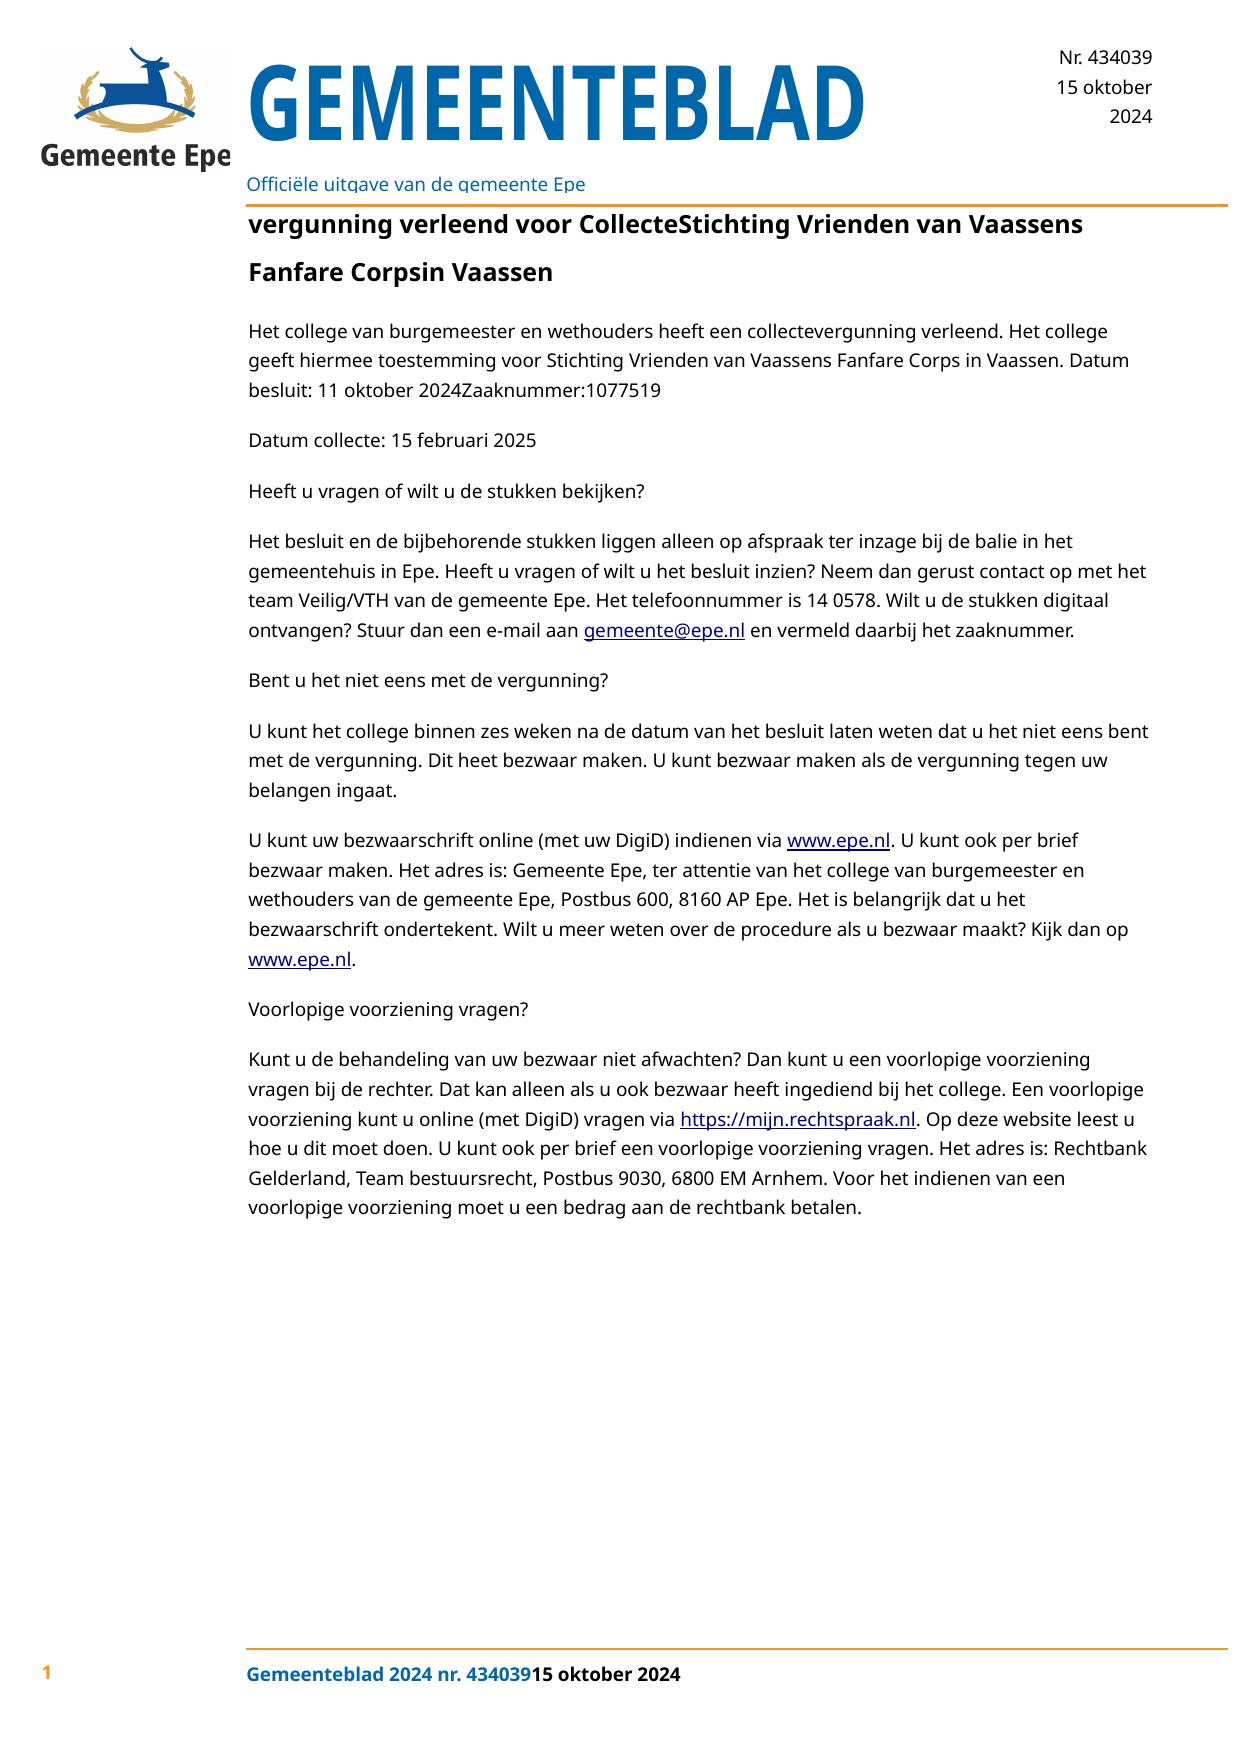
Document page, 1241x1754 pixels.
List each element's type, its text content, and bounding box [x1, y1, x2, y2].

text Datum collecte: 15 februari 2025 [248, 427, 1152, 453]
text Het college van burgemeester en wethouders heeft een collectevergunning verleend. Het college geeft hiermee toestemming voor Stichting Vrienden van Vaassens Fanfare Corps in Vaassen. Datum besluit: 11 oktober 2024Zaaknummer:1077519 [248, 318, 1152, 403]
text Het besluit en de bijbehorende stukken liggen alleen op afspraak ter inzage bij de balie in het gemeentehuis in Epe. Heeft u vragen of wilt u het besluit inzien? Neem dan gerust contact op met het team Veilig/VTH van de gemeente Epe. Het telefoonnummer is 14 0578. Wilt u de stukken digitaal ontvangen? Stuur dan een e-mail aan gemeente@epe.nl en vermeld daarbij het zaaknummer. [248, 528, 1152, 643]
text U kunt het college binnen zes weken na de datum van het besluit laten weten dat u het niet eens bent met de vergunning. Dit heet bezwaar maken. U kunt bezwaar maken als de vergunning tegen uw belangen ingaat. [248, 718, 1152, 803]
text Heeft u vragen of wilt u de stukken bekijken? [248, 478, 1152, 504]
text vergunning verleend voor CollecteStichting Vrienden van Vaassens Fanfare Corpsin Vaassen [248, 207, 1152, 288]
text Bent u het niet eens met de vergunning? [248, 667, 1152, 693]
picture [41, 47, 231, 172]
text U kunt uw bezwaarschrift online (met uw DigiD) indienen via www.epe.nl. U kunt ook per brief bezwaar maken. Het adres is: Gemeente Epe, ter attentie van het college van burgemeester en wethouders van de gemeente Epe, Postbus 600, 8160 AP Epe. Het is belangrijk dat u het bezwaarschrift ondertekent. Wilt u meer weten over de procedure als u bezwaar maakt? Kijk dan op www.epe.nl. [248, 827, 1152, 972]
text Kunt u de behandeling van uw bezwaar niet afwachten? Dan kunt u een voorlopige voorziening vragen bij de rechter. Dat kan alleen als u ook bezwaar heeft ingediend bij het college. Een voorlopige voorziening kunt u online (met DigiD) vragen via https://mijn.rechtspraak.nl. Op deze website leest u hoe u dit moet doen. U kunt ook per brief een voorlopige voorziening vragen. Het adres is: Rechtbank Gelderland, Team bestuursrecht, Postbus 9030, 6800 EM Arnhem. Voor het indienen van een voorlopige voorziening moet u een bedrag aan de rechtbank betalen. [248, 1047, 1152, 1220]
text Voorlopige voorziening vragen? [248, 996, 1152, 1022]
